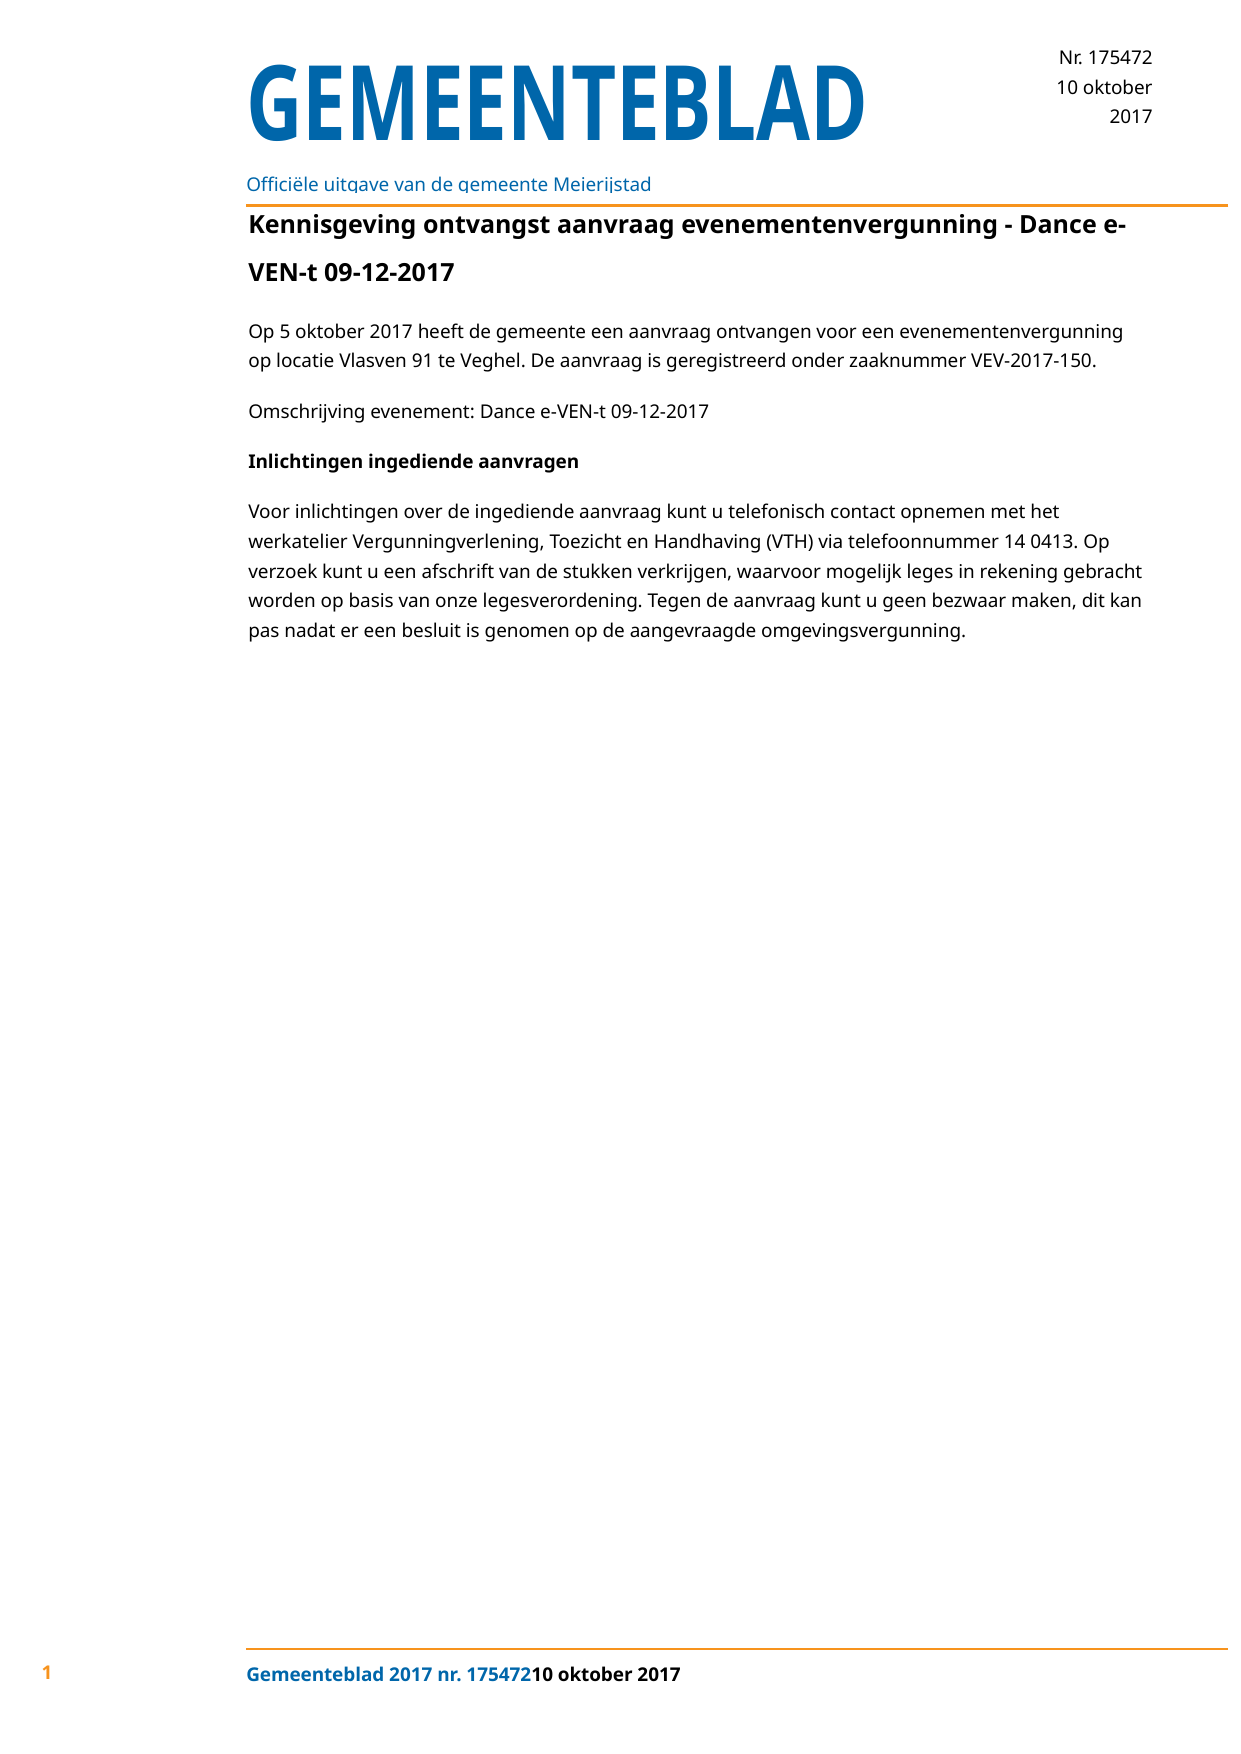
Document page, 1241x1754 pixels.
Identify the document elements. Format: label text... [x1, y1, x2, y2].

text Omschrijving evenement: Dance e-VEN-t 09-12-2017 [248, 398, 1152, 424]
text Op 5 oktober 2017 heeft de gemeente een aanvraag ontvangen voor een evenementenvergunning op locatie Vlasven 91 te Veghel. De aanvraag is geregistreerd onder zaaknummer VEV-2017-150. [248, 318, 1152, 373]
text Voor inlichtingen over de ingediende aanvraag kunt u telefonisch contact opnemen met het werkatelier Vergunningverlening, Toezicht en Handhaving (VTH) via telefoonnummer 14 0413. Op verzoek kunt u een afschrift van de stukken verkrijgen, waarvoor mogelijk leges in rekening gebracht worden op basis van onze legesverordening. Tegen de aanvraag kunt u geen bezwaar maken, dit kan pas nadat er een besluit is genomen op de aangevraagde omgevingsvergunning. [248, 499, 1152, 643]
text Inlichtingen ingediende aanvragen [248, 448, 1152, 474]
text Kennisgeving ontvangst aanvraag evenementenvergunning - Dance e-VEN-t 09-12-2017 [248, 207, 1152, 288]
picture [41, 47, 231, 172]
